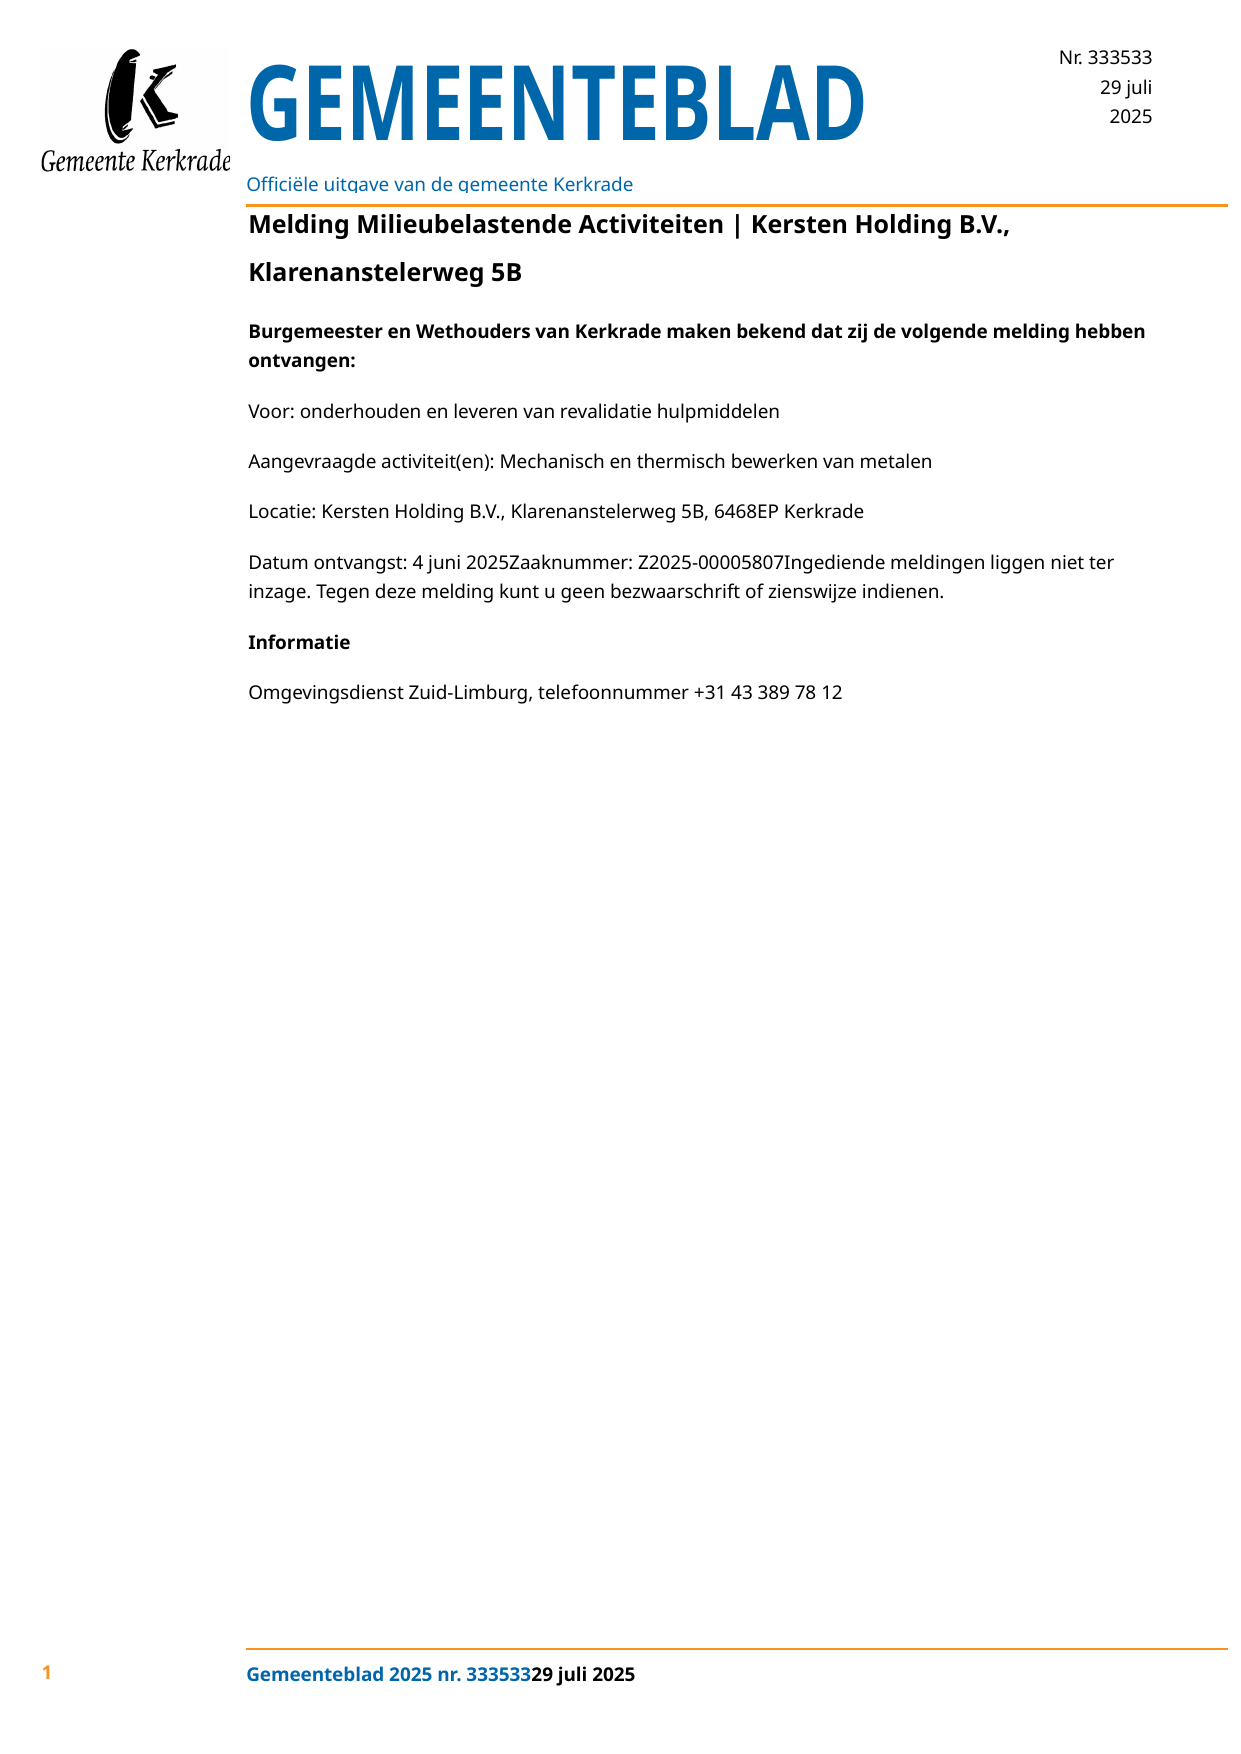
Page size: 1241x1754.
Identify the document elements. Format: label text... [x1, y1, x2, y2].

text Voor: onderhouden en leveren van revalidatie hulpmiddelen [248, 398, 1152, 424]
text Datum ontvangst: 4 juni 2025Zaaknummer: Z2025-00005807Ingediende meldingen liggen niet ter inzage. Tegen deze melding kunt u geen bezwaarschrift of zienswijze indienen. [248, 549, 1152, 604]
text Burgemeester en Wethouders van Kerkrade maken bekend dat zij de volgende melding hebben ontvangen: [248, 318, 1152, 373]
picture [41, 47, 231, 172]
text Omgevingsdienst Zuid-Limburg, telefoonnummer +31 43 389 78 12 [248, 679, 1152, 705]
text Aangevraagde activiteit(en): Mechanisch en thermisch bewerken van metalen [248, 448, 1152, 474]
text Locatie: Kersten Holding B.V., Klarenanstelerweg 5B, 6468EP Kerkrade [248, 499, 1152, 524]
text Melding Milieubelastende Activiteiten | Kersten Holding B.V., Klarenanstelerweg 5B [248, 207, 1152, 288]
text Informatie [248, 629, 1152, 655]
